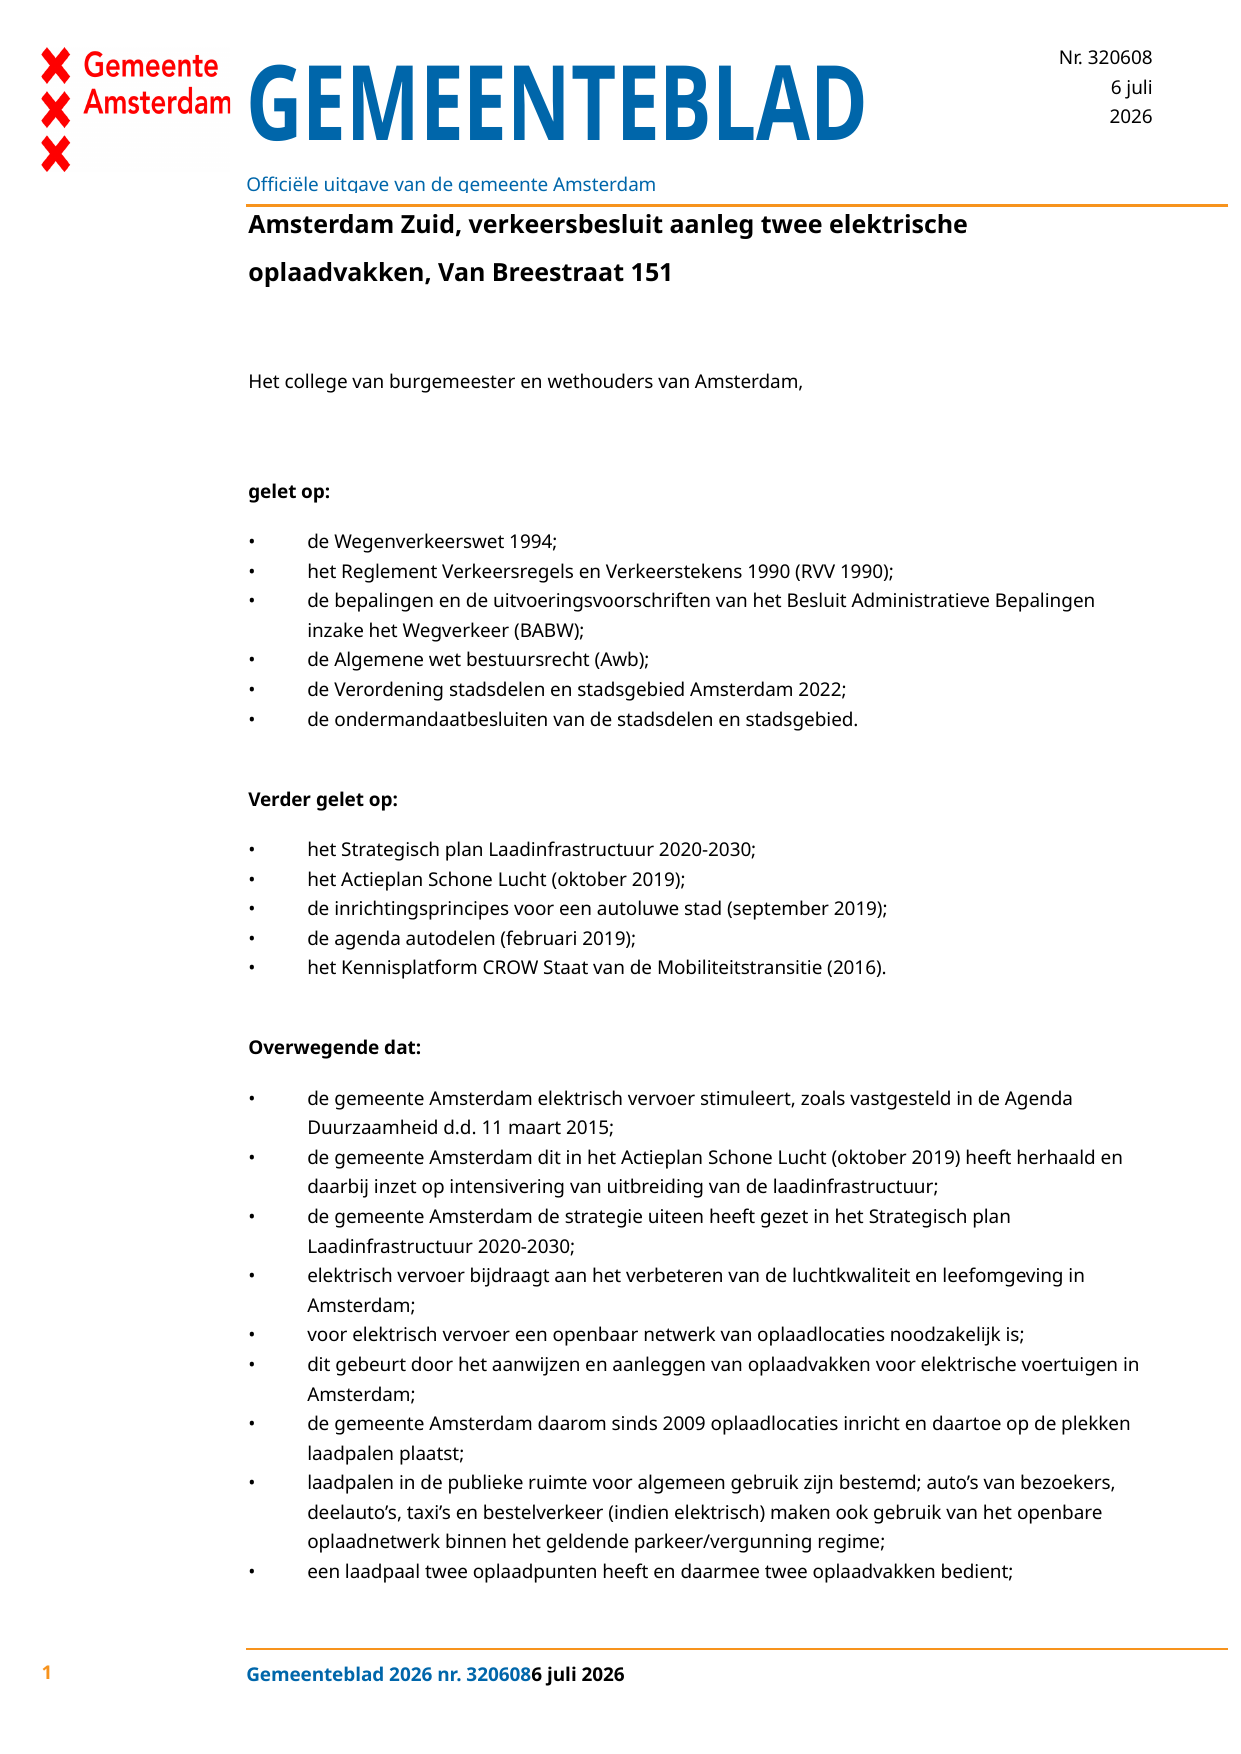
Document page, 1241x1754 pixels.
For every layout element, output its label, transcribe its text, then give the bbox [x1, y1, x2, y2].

text Verder gelet op: [248, 786, 1152, 811]
list de gemeente Amsterdam de strategie uiteen heeft gezet in het Strategisch plan Laadinfrastructuur 2020-2030; [248, 1203, 1152, 1258]
list het Actieplan Schone Lucht (oktober 2019); [248, 866, 1152, 891]
list de inrichtingsprincipes voor een autoluwe stad (september 2019); [248, 895, 1152, 921]
list voor elektrisch vervoer een openbaar netwerk van oplaadlocaties noodzakelijk is; [248, 1322, 1152, 1347]
text Overwegende dat: [248, 1034, 1152, 1060]
list de gemeente Amsterdam daarom sinds 2009 oplaadlocaties inricht en daartoe op de plekken laadpalen plaatst; [248, 1410, 1152, 1466]
list de ondermandaatbesluiten van de stadsdelen en stadsgebied. [248, 706, 1152, 731]
list het Reglement Verkeersregels en Verkeerstekens 1990 (RVV 1990); [248, 558, 1152, 583]
list elektrisch vervoer bijdraagt aan het verbeteren van de luchtkwaliteit en leefomgeving in Amsterdam; [248, 1262, 1152, 1318]
list de agenda autodelen (februari 2019); [248, 925, 1152, 951]
list de Algemene wet bestuursrecht (Awb); [248, 647, 1152, 672]
text gelet op: [248, 478, 1152, 503]
picture [41, 47, 231, 172]
list de Wegenverkeerswet 1994; [248, 528, 1152, 554]
list het Strategisch plan Laadinfrastructuur 2020-2030; [248, 836, 1152, 862]
list dit gebeurt door het aanwijzen en aanleggen van oplaadvakken voor elektrische voertuigen in Amsterdam; [248, 1351, 1152, 1406]
list het Kennisplatform CROW Staat van de Mobiliteitstransitie (2016). [248, 954, 1152, 980]
text Amsterdam Zuid, verkeersbesluit aanleg twee elektrische oplaadvakken, Van Breestraat 151 [248, 207, 1152, 288]
list laadpalen in de publieke ruimte voor algemeen gebruik zijn bestemd; auto’s van bezoekers, deelauto’s, taxi’s en bestelverkeer (indien elektrisch) maken ook gebruik van het openbare oplaadnetwerk binnen het geldende parkeer/vergunning regime; [248, 1469, 1152, 1554]
list een laadpaal twee oplaadpunten heeft en daarmee twee oplaadvakken bedient; [248, 1558, 1152, 1584]
list de Verordening stadsdelen en stadsgebied Amsterdam 2022; [248, 676, 1152, 702]
list de gemeente Amsterdam dit in het Actieplan Schone Lucht (oktober 2019) heeft herhaald en daarbij inzet op intensivering van uitbreiding van de laadinfrastructuur; [248, 1144, 1152, 1199]
text Het college van burgemeester en wethouders van Amsterdam, [248, 368, 1152, 394]
list de gemeente Amsterdam elektrisch vervoer stimuleert, zoals vastgesteld in de Agenda Duurzaamheid d.d. 11 maart 2015; [248, 1085, 1152, 1140]
list de bepalingen en de uitvoeringsvoorschriften van het Besluit Administratieve Bepalingen inzake het Wegverkeer (BABW); [248, 587, 1152, 643]
